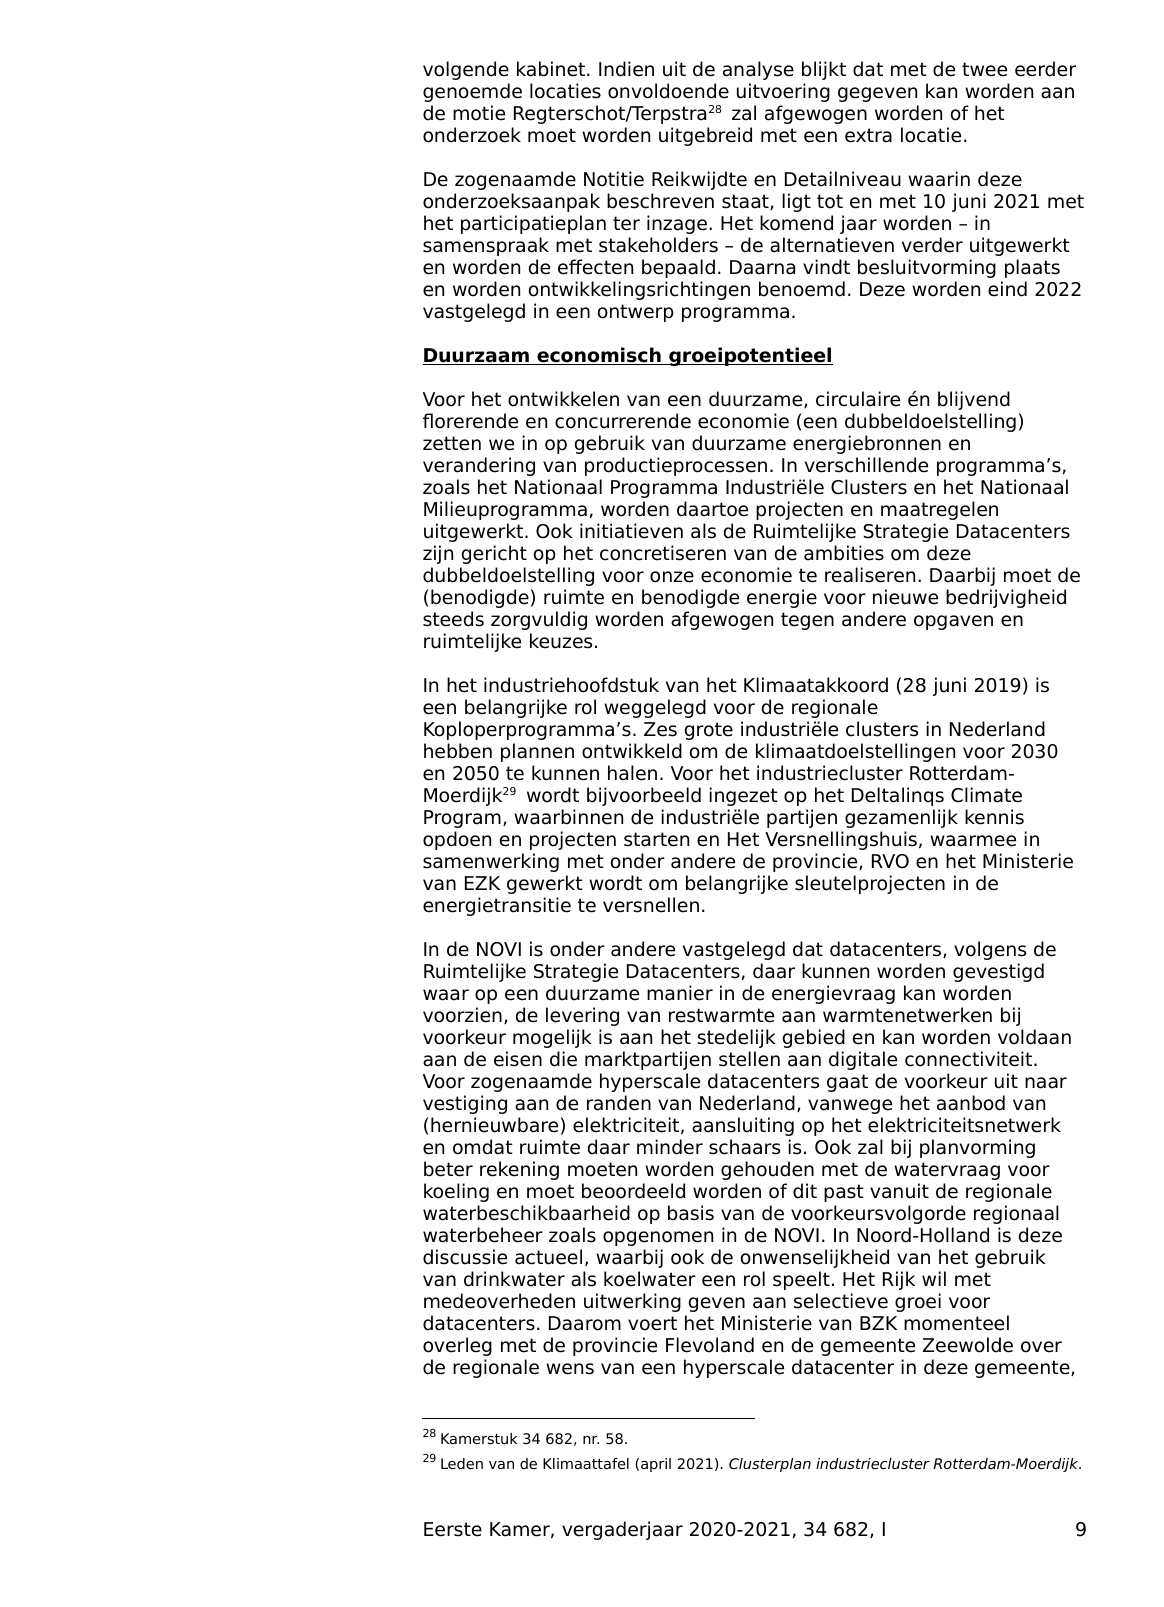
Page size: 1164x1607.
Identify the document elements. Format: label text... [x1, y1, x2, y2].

text volgende kabinet. Indien uit de analyse blijkt dat met de twee eerder genoemde locaties onvoldoende uitvoering gegeven kan worden aan de motie Regterschot/Terpstra zal afgewogen worden of het onderzoek moet worden uitgebreid met een extra locatie. [422, 59, 1087, 147]
text In het industriehoofdstuk van het Klimaatakkoord (28 juni 2019) is een belangrijke rol weggelegd voor de regionale Koploperprogramma’s. Zes grote industriële clusters in Nederland hebben plannen ontwikkeld om de klimaatdoelstellingen voor 2030 en 2050 te kunnen halen. Voor het industriecluster Rotterdam-Moerdijk wordt bijvoorbeeld ingezet op het Deltalinqs Climate Program, waarbinnen de industriële partijen gezamenlijk kennis opdoen en projecten starten en Het Versnellingshuis, waarmee in samenwerking met onder andere de provincie, RVO en het Ministerie van EZK gewerkt wordt om belangrijke sleutelprojecten in de energietransitie te versnellen. [422, 675, 1087, 917]
text Voor het ontwikkelen van een duurzame, circulaire én blijvend florerende en concurrerende economie (een dubbeldoelstelling) zetten we in op gebruik van duurzame energiebronnen en verandering van productieprocessen. In verschillende programma’s, zoals het Nationaal Programma Industriële Clusters en het Nationaal Milieuprogramma, worden daartoe projecten en maatregelen uitgewerkt. Ook initiatieven als de Ruimtelijke Strategie Datacenters zijn gericht op het concretiseren van de ambities om deze dubbeldoelstelling voor onze economie te realiseren. Daarbij moet de (benodigde) ruimte en benodigde energie voor nieuwe bedrijvigheid steeds zorgvuldig worden afgewogen tegen andere opgaven en ruimtelijke keuzes. [422, 389, 1087, 653]
text De zogenaamde Notitie Reikwijdte en Detailniveau waarin deze onderzoeksaanpak beschreven staat, ligt tot en met 10 juni 2021 met het participatieplan ter inzage. Het komend jaar worden – in samenspraak met stakeholders – de alternatieven verder uitgewerkt en worden de effecten bepaald. Daarna vindt besluitvorming plaats en worden ontwikkelingsrichtingen benoemd. Deze worden eind 2022 vastgelegd in een ontwerp programma. [422, 169, 1087, 323]
text Leden van de Klimaattafel (april 2021). Clusterplan industriecluster Rotterdam-Moerdijk. [422, 1452, 1087, 1474]
subtitle Duurzaam economisch groeipotentieel [422, 345, 1087, 367]
text In de NOVI is onder andere vastgelegd dat datacenters, volgens de Ruimtelijke Strategie Datacenters, daar kunnen worden gevestigd waar op een duurzame manier in de energievraag kan worden voorzien, de levering van restwarmte aan warmtenetwerken bij voorkeur mogelijk is aan het stedelijk gebied en kan worden voldaan aan de eisen die marktpartijen stellen aan digitale connectiviteit. Voor zogenaamde hyperscale datacenters gaat de voorkeur uit naar vestiging aan de randen van Nederland, vanwege het aanbod van (hernieuwbare) elektriciteit, aansluiting op het elektriciteitsnetwerk en omdat ruimte daar minder schaars is. Ook zal bij planvorming beter rekening moeten worden gehouden met de watervraag voor koeling en moet beoordeeld worden of dit past vanuit de regionale waterbeschikbaarheid op basis van de voorkeursvolgorde regionaal waterbeheer zoals opgenomen in de NOVI. In Noord-Holland is deze discussie actueel, waarbij ook de onwenselijkheid van het gebruik van drinkwater als koelwater een rol speelt. Het Rijk wil met medeoverheden uitwerking geven aan selectieve groei voor datacenters. Daarom voert het Ministerie van BZK momenteel overleg met de provincie Flevoland en de gemeente Zeewolde over de regionale wens van een hyperscale datacenter in deze gemeente, [422, 939, 1087, 1379]
text Kamerstuk 34 682, nr. 58. [422, 1427, 1087, 1449]
